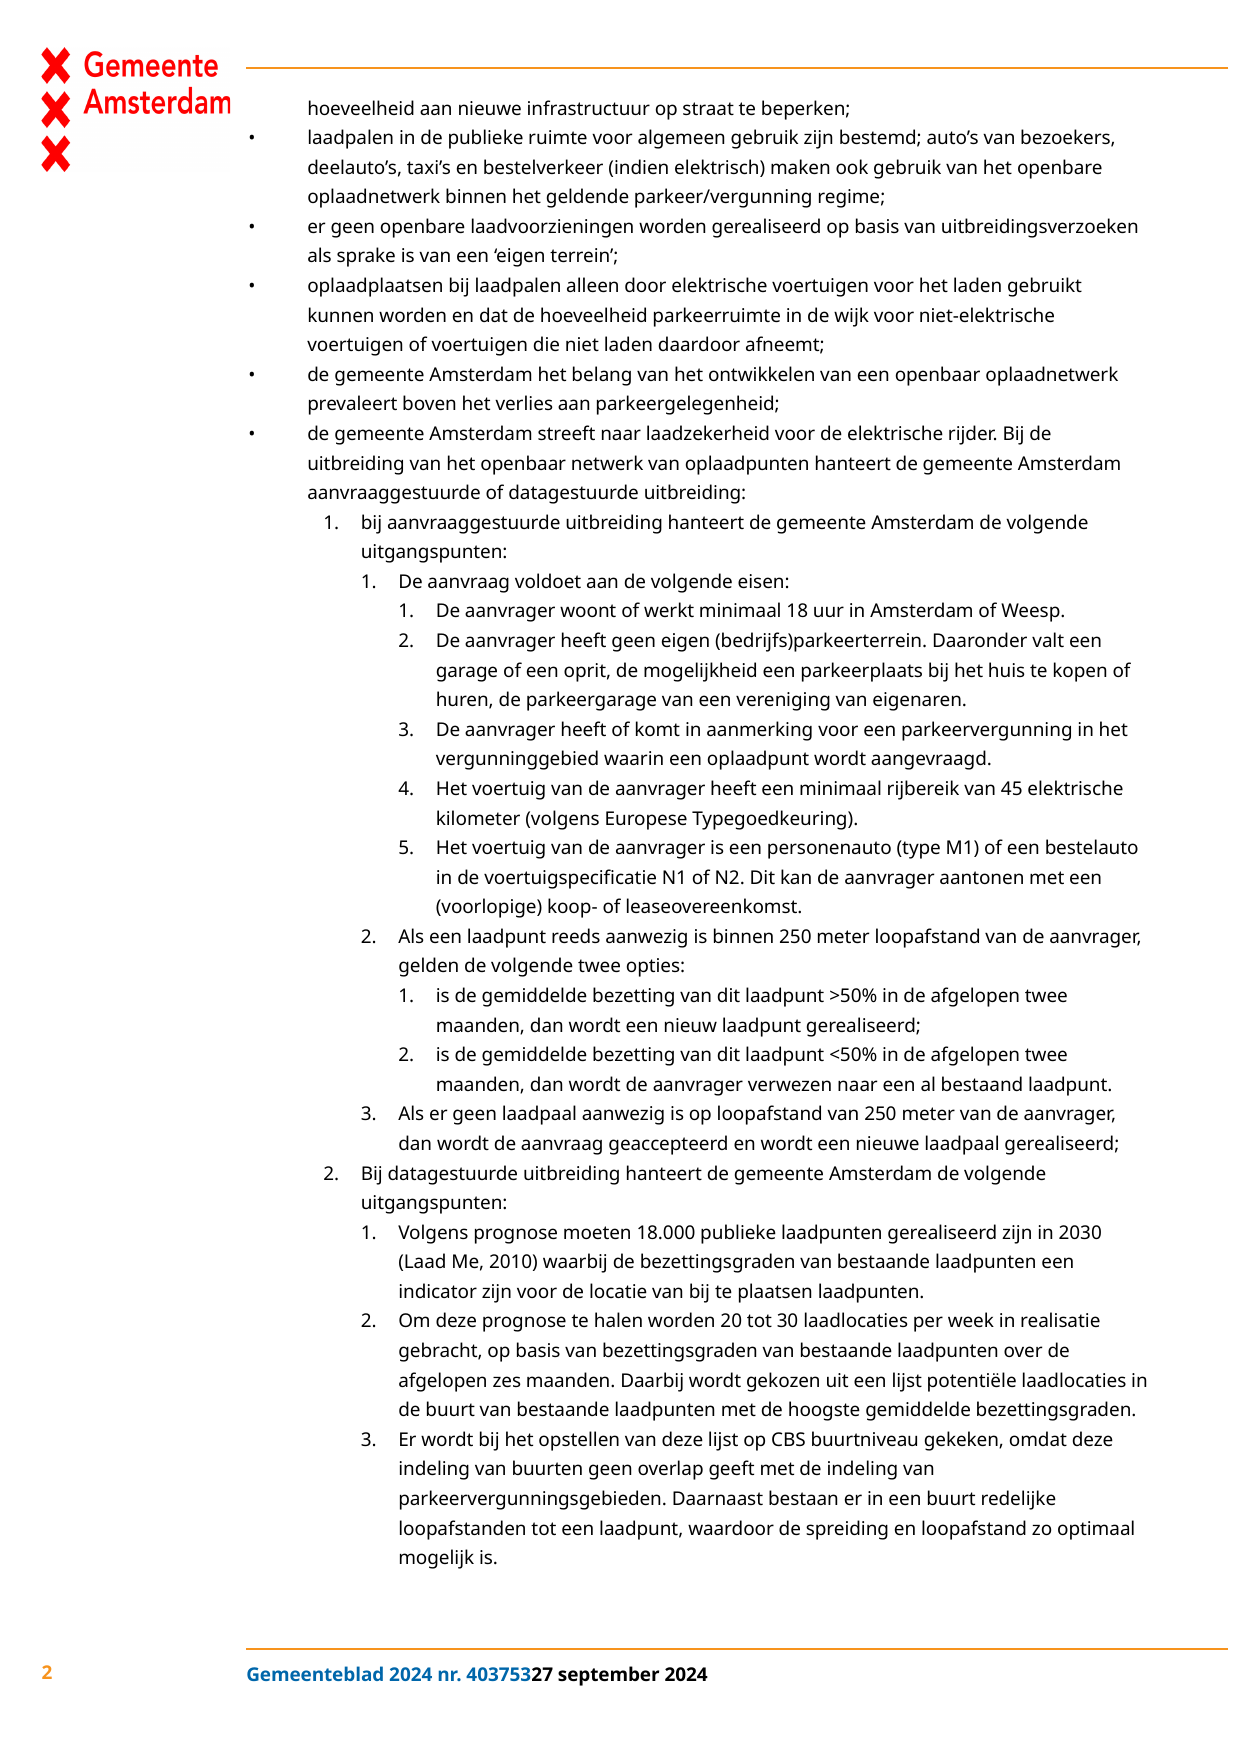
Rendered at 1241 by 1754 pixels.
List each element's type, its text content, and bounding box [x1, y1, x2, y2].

list oplaadplaatsen bij laadpalen alleen door elektrische voertuigen voor het laden gebruikt kunnen worden en dat de hoeveelheid parkeerruimte in de wijk voor niet-elektrische voertuigen of voertuigen die niet laden daardoor afneemt; [248, 272, 1152, 357]
list Bij datagestuurde uitbreiding hanteert de gemeente Amsterdam de volgende uitgangspunten: [323, 1160, 1152, 1215]
list Als er geen laadpaal aanwezig is op loopafstand van 250 meter van de aanvrager, dan wordt de aanvraag geaccepteerd en wordt een nieuwe laadpaal gerealiseerd; [361, 1101, 1152, 1156]
list De aanvrager heeft of komt in aanmerking voor een parkeervergunning in het vergunninggebied waarin een oplaadpunt wordt aangevraagd. [398, 716, 1152, 771]
list de gemeente Amsterdam streeft naar laadzekerheid voor de elektrische rijder. Bij de uitbreiding van het openbaar netwerk van oplaadpunten hanteert de gemeente Amsterdam aanvraaggestuurde of datagestuurde uitbreiding: [248, 420, 1152, 505]
list De aanvraag voldoet aan de volgende eisen: [361, 568, 1152, 594]
list de gemeente Amsterdam het belang van het ontwikkelen van een openbaar oplaadnetwerk prevaleert boven het verlies aan parkeergelegenheid; [248, 361, 1152, 416]
list Om deze prognose te halen worden 20 tot 30 laadlocaties per week in realisatie gebracht, op basis van bezettingsgraden van bestaande laadpunten over de afgelopen zes maanden. Daarbij wordt gekozen uit een lijst potentiële laadlocaties in de buurt van bestaande laadpunten met de hoogste gemiddelde bezettingsgraden. [361, 1308, 1152, 1422]
list Volgens prognose moeten 18.000 publieke laadpunten gerealiseerd zijn in 2030 (Laad Me, 2010) waarbij de bezettingsgraden van bestaande laadpunten een indicator zijn voor de locatie van bij te plaatsen laadpunten. [361, 1219, 1152, 1304]
list Er wordt bij het opstellen van deze lijst op CBS buurtniveau gekeken, omdat deze indeling van buurten geen overlap geeft met de indeling van parkeervergunningsgebieden. Daarnaast bestaan er in een buurt redelijke loopafstanden tot een laadpunt, waardoor de spreiding en loopafstand zo optimaal mogelijk is. [361, 1426, 1152, 1570]
list is de gemiddelde bezetting van dit laadpunt <50% in de afgelopen twee maanden, dan wordt de aanvrager verwezen naar een al bestaand laadpunt. [398, 1041, 1152, 1097]
list is de gemiddelde bezetting van dit laadpunt >50% in de afgelopen twee maanden, dan wordt een nieuw laadpunt gerealiseerd; [398, 982, 1152, 1038]
picture [41, 47, 231, 172]
list er geen openbare laadvoorzieningen worden gerealiseerd op basis van uitbreidingsverzoeken als sprake is van een ‘eigen terrein’; [248, 213, 1152, 268]
list De aanvrager woont of werkt minimaal 18 uur in Amsterdam of Weesp. [398, 598, 1152, 623]
list Als een laadpunt reeds aanwezig is binnen 250 meter loopafstand van de aanvrager, gelden de volgende twee opties: [361, 923, 1152, 978]
list hoeveelheid aan nieuwe infrastructuur op straat te beperken; [248, 95, 1152, 121]
list De aanvrager heeft geen eigen (bedrijfs)parkeerterrein. Daaronder valt een garage of een oprit, de mogelijkheid een parkeerplaats bij het huis te kopen of huren, de parkeergarage van een vereniging van eigenaren. [398, 627, 1152, 712]
list Het voertuig van de aanvrager heeft een minimaal rijbereik van 45 elektrische kilometer (volgens Europese Typegoedkeuring). [398, 775, 1152, 831]
list Het voertuig van de aanvrager is een personenauto (type M1) of een bestelauto in de voertuigspecificatie N1 of N2. Dit kan de aanvrager aantonen met een (voorlopige) koop- of leaseovereenkomst. [398, 834, 1152, 919]
list bij aanvraaggestuurde uitbreiding hanteert de gemeente Amsterdam de volgende uitgangspunten: [323, 509, 1152, 564]
list laadpalen in de publieke ruimte voor algemeen gebruik zijn bestemd; auto’s van bezoekers, deelauto’s, taxi’s en bestelverkeer (indien elektrisch) maken ook gebruik van het openbare oplaadnetwerk binnen het geldende parkeer/vergunning regime; [248, 124, 1152, 209]
